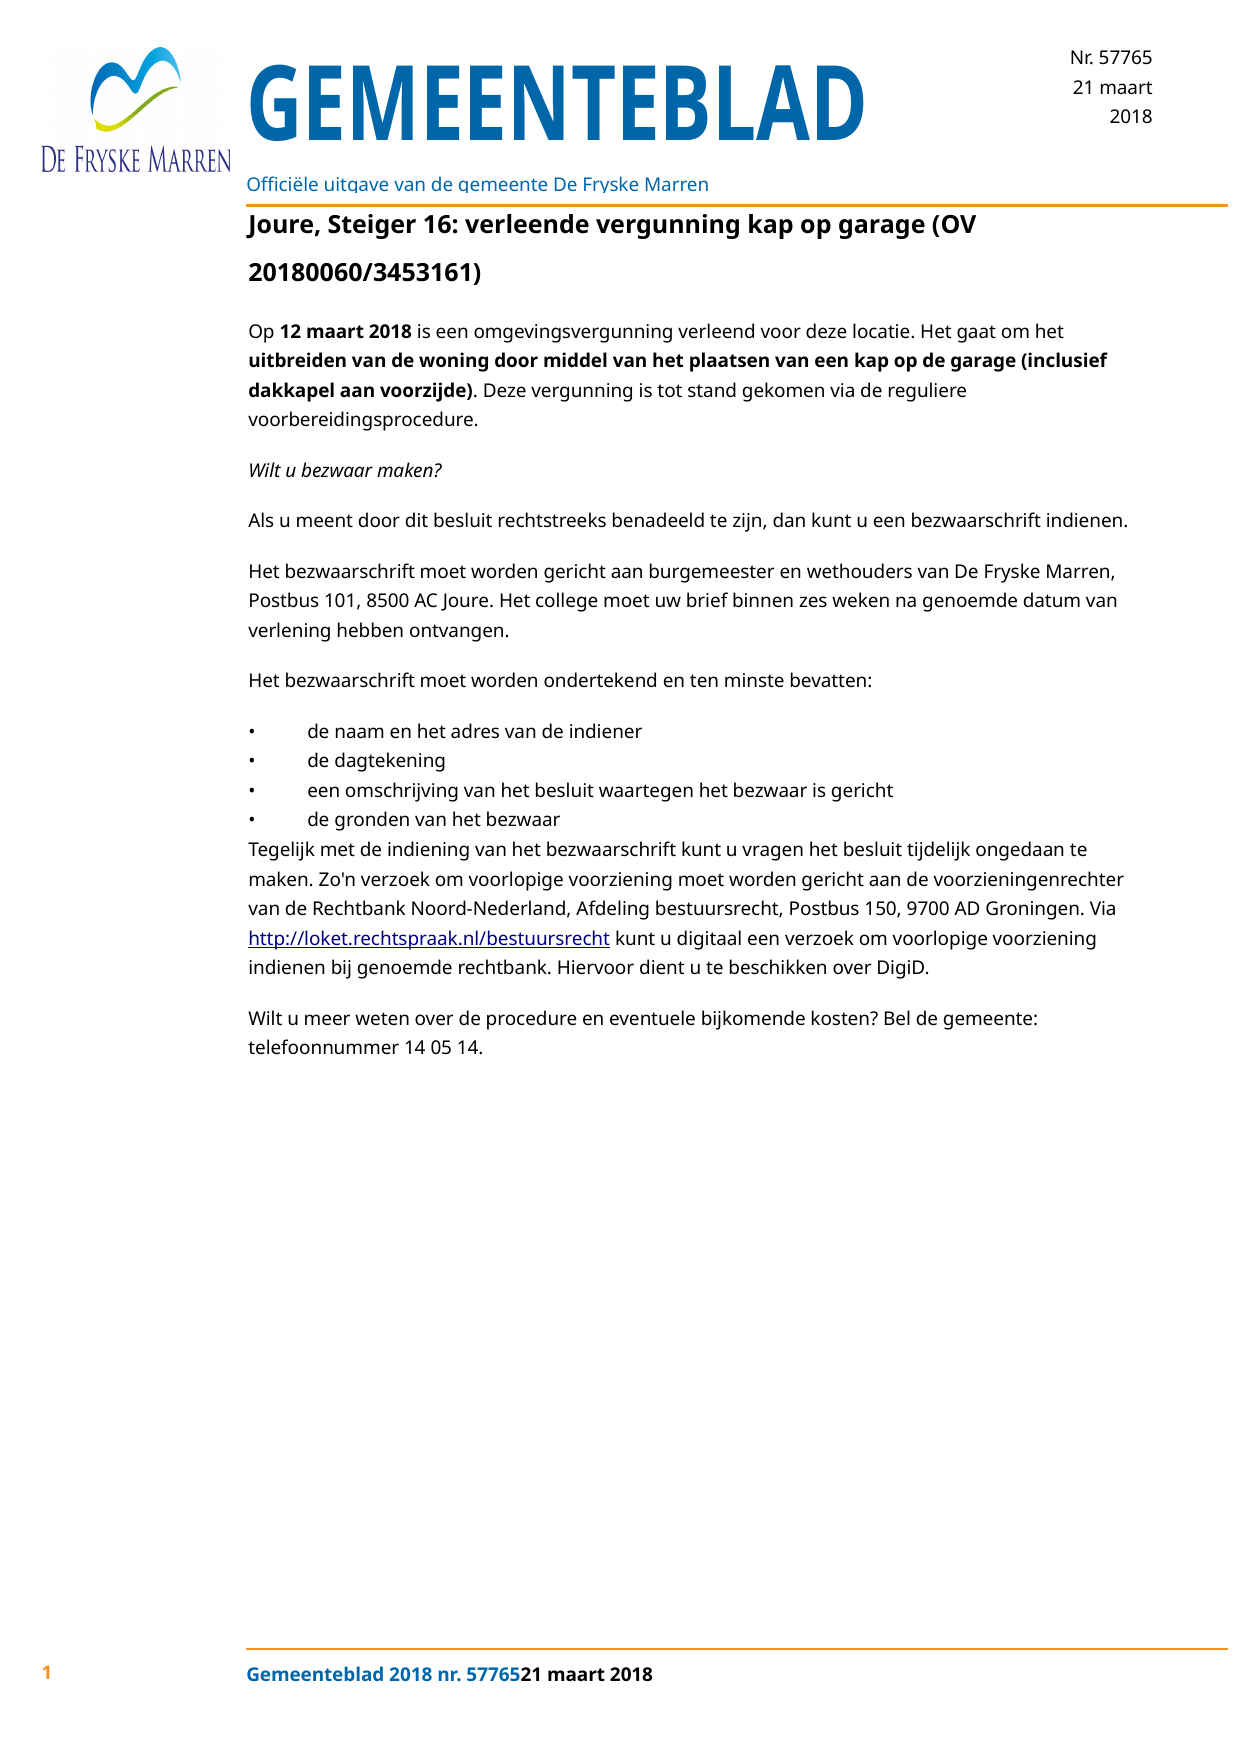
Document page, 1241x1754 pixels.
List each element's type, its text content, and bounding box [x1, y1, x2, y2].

text Het bezwaarschrift moet worden ondertekend en ten minste bevatten: [248, 667, 1152, 693]
list de dagtekening [248, 747, 1152, 773]
picture [41, 47, 231, 172]
text Op 12 maart 2018 is een omgevingsvergunning verleend voor deze locatie. Het gaat om het uitbreiden van de woning door middel van het plaatsen van een kap op de garage (inclusief dakkapel aan voorzijde). Deze vergunning is tot stand gekomen via de reguliere voorbereidingsprocedure. [248, 318, 1152, 432]
list de gronden van het bezwaar [248, 807, 1152, 832]
text Als u meent door dit besluit rechtstreeks benadeeld te zijn, dan kunt u een bezwaarschrift indienen. [248, 507, 1152, 533]
text Wilt u meer weten over de procedure en eventuele bijkomende kosten? Bel de gemeente: telefoonnummer 14 05 14. [248, 1005, 1152, 1060]
text Tegelijk met de indiening van het bezwaarschrift kunt u vragen het besluit tijdelijk ongedaan te maken. Zo'n verzoek om voorlopige voorziening moet worden gericht aan de voorzieningenrechter van de Rechtbank Noord-Nederland, Afdeling bestuursrecht, Postbus 150, 9700 AD Groningen. Via http://loket.rechtspraak.nl/bestuursrecht kunt u digitaal een verzoek om voorlopige voorziening indienen bij genoemde rechtbank. Hiervoor dient u te beschikken over DigiD. [248, 836, 1152, 980]
text Het bezwaarschrift moet worden gericht aan burgemeester en wethouders van De Fryske Marren, Postbus 101, 8500 AC Joure. Het college moet uw brief binnen zes weken na genoemde datum van verlening hebben ontvangen. [248, 558, 1152, 643]
text Joure, Steiger 16: verleende vergunning kap op garage (OV 20180060/3453161) [248, 207, 1152, 288]
list een omschrijving van het besluit waartegen het bezwaar is gericht [248, 777, 1152, 803]
text Wilt u bezwaar maken? [248, 457, 1152, 483]
list de naam en het adres van de indiener [248, 718, 1152, 744]
